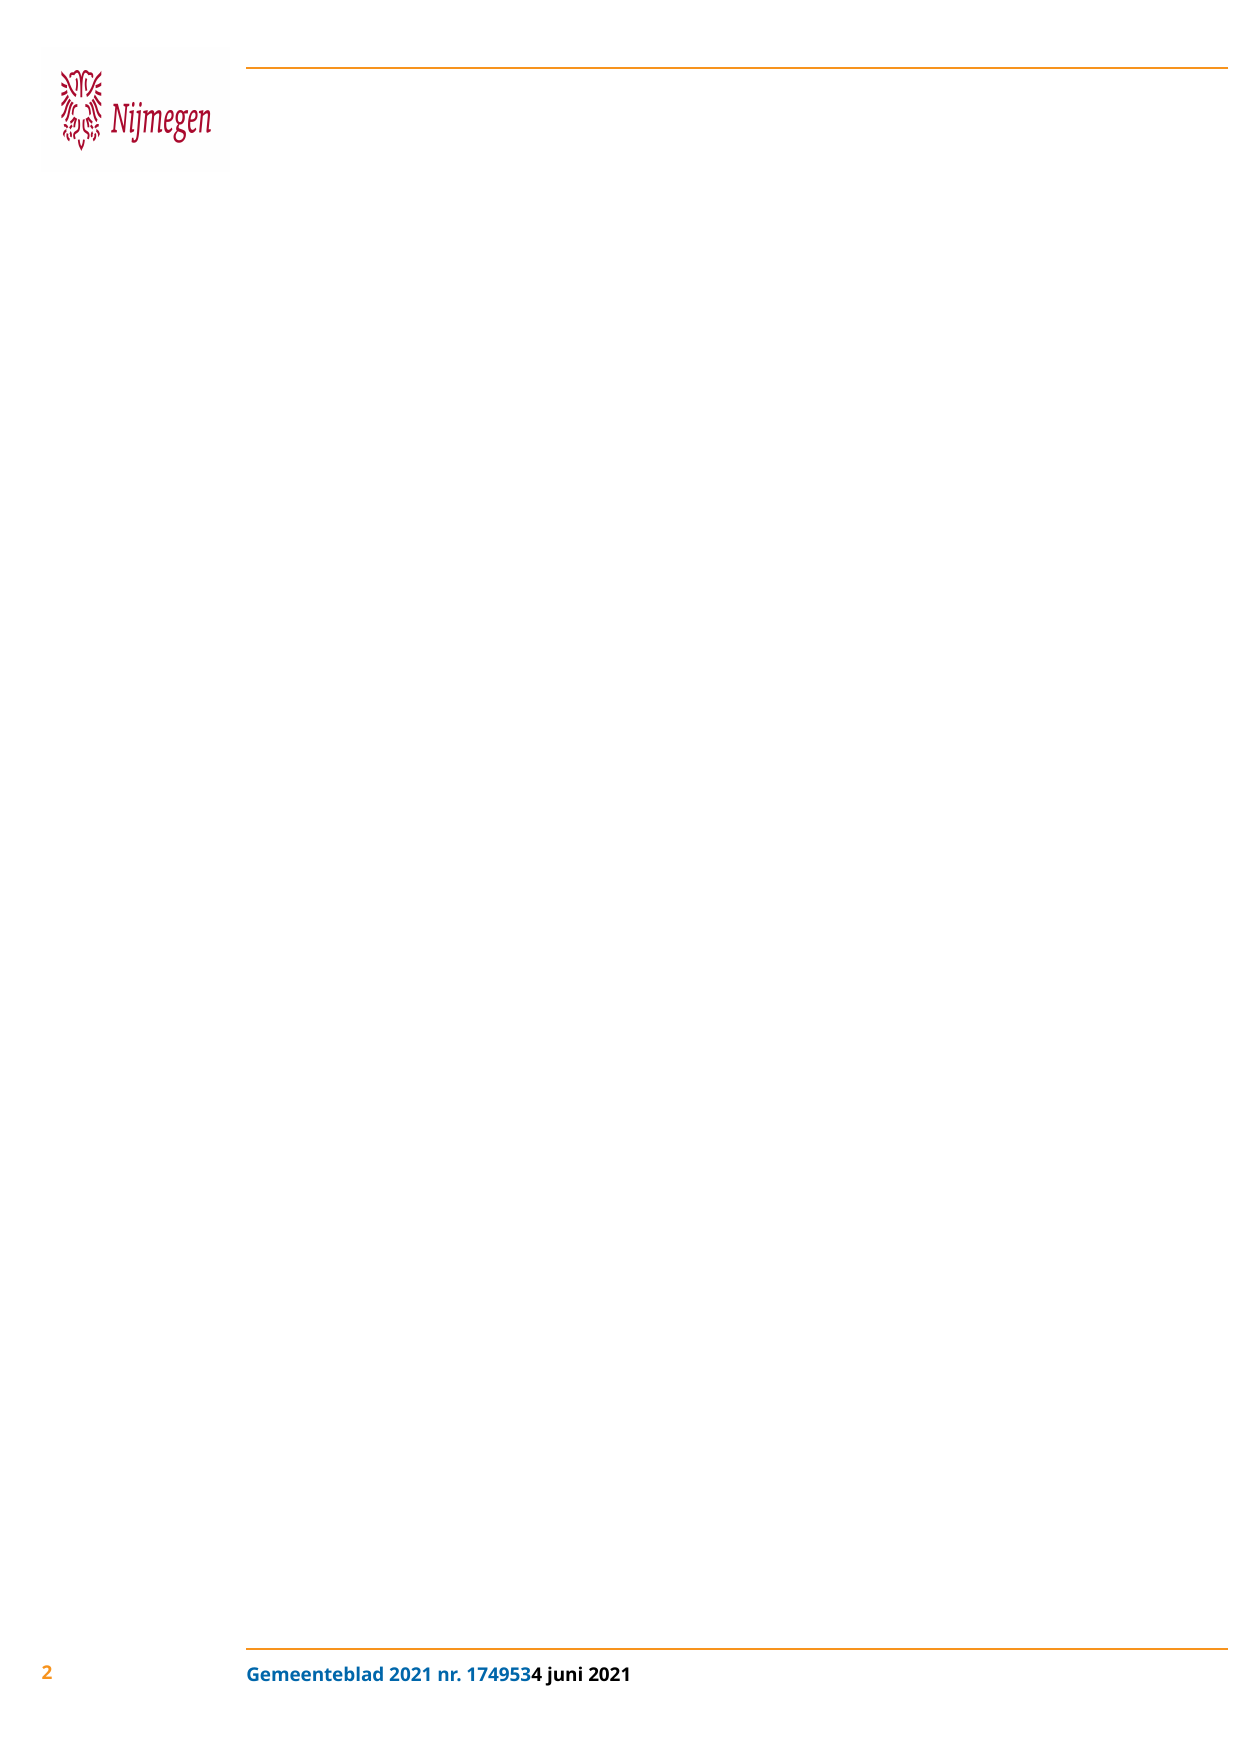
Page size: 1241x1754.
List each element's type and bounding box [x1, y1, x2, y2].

picture [41, 47, 231, 172]
